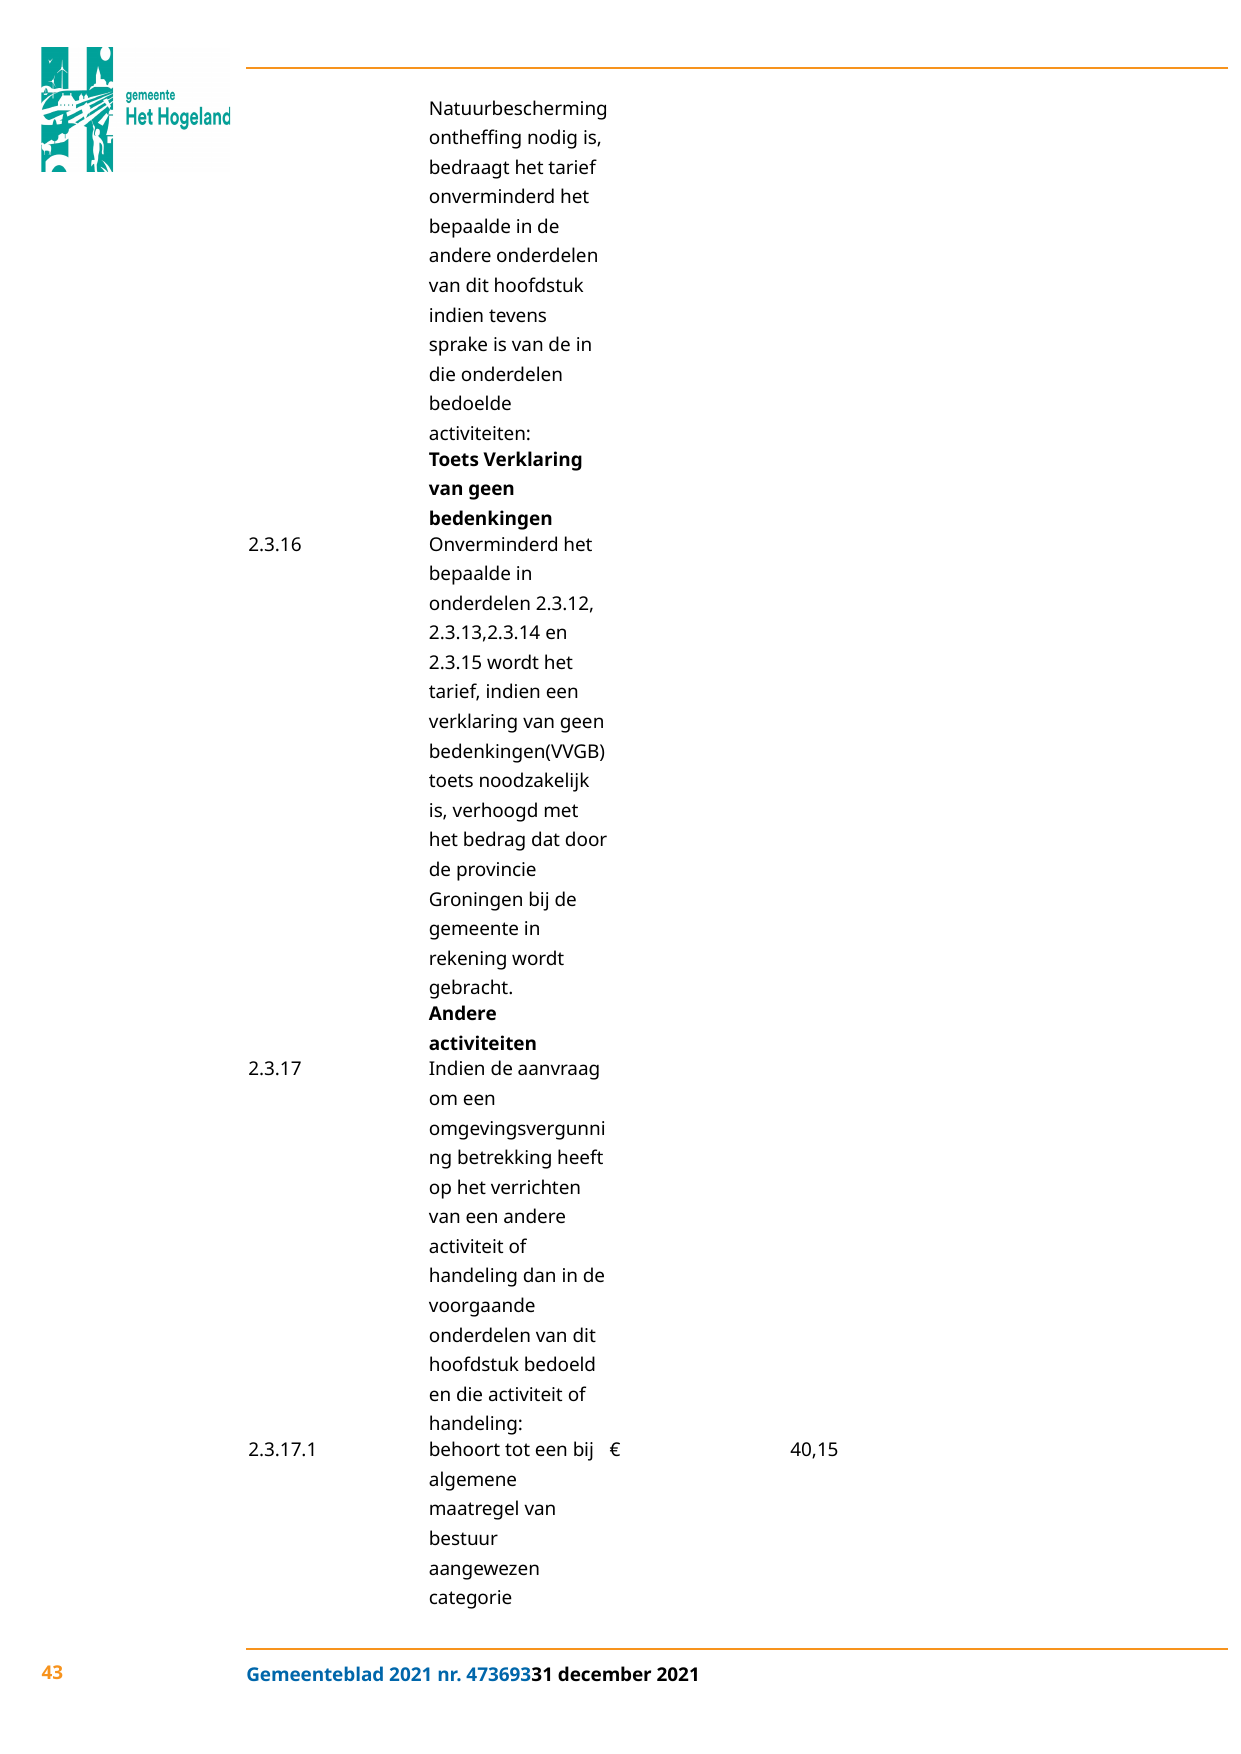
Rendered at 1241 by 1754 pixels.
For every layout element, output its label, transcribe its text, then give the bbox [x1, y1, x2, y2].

table_cell 40,15 [790, 1436, 1152, 1610]
table_cell [790, 95, 1152, 446]
table_cell € [609, 1436, 790, 1610]
table_cell [248, 1000, 429, 1056]
picture [41, 47, 231, 172]
table_cell [790, 446, 1152, 531]
table_cell 2.3.17 [248, 1056, 429, 1436]
table_cell Toets Verklaring van geen bedenkingen [429, 446, 609, 531]
table_cell Andere activiteiten [429, 1000, 609, 1056]
table_cell Onverminderd het bepaalde in onderdelen 2.3.12, 2.3.13,2.3.14 en 2.3.15 wordt het tarief, indien een verklaring van geen bedenkingen(VVGB) toets noodzakelijk is, verhoogd met het bedrag dat door de provincie Groningen bij de gemeente in rekening wordt gebracht. [429, 531, 609, 1000]
table_cell 2.3.16 [248, 531, 429, 1000]
table_cell [609, 531, 790, 1000]
table_cell behoort tot een bij algemene maatregel van bestuur aangewezen categorie [429, 1436, 609, 1610]
table_cell [790, 531, 1152, 1000]
table_cell [790, 1000, 1152, 1056]
table_cell [609, 446, 790, 531]
table_cell Natuurbescherming ontheffing nodig is, bedraagt het tarief onverminderd het bepaalde in de andere onderdelen van dit hoofdstuk indien tevens sprake is van de in die onderdelen bedoelde activiteiten: [429, 95, 609, 446]
table_cell [609, 1000, 790, 1056]
table_cell [609, 95, 790, 446]
table_cell 2.3.17.1 [248, 1436, 429, 1610]
table_cell [248, 446, 429, 531]
table_cell [609, 1056, 790, 1436]
table_cell [248, 95, 429, 446]
table_cell [790, 1056, 1152, 1436]
table_cell Indien de aanvraag om een omgevingsvergunning betrekking heeft op het verrichten van een andere activiteit of handeling dan in de voorgaande onderdelen van dit hoofdstuk bedoeld en die activiteit of handeling: [429, 1056, 609, 1436]
